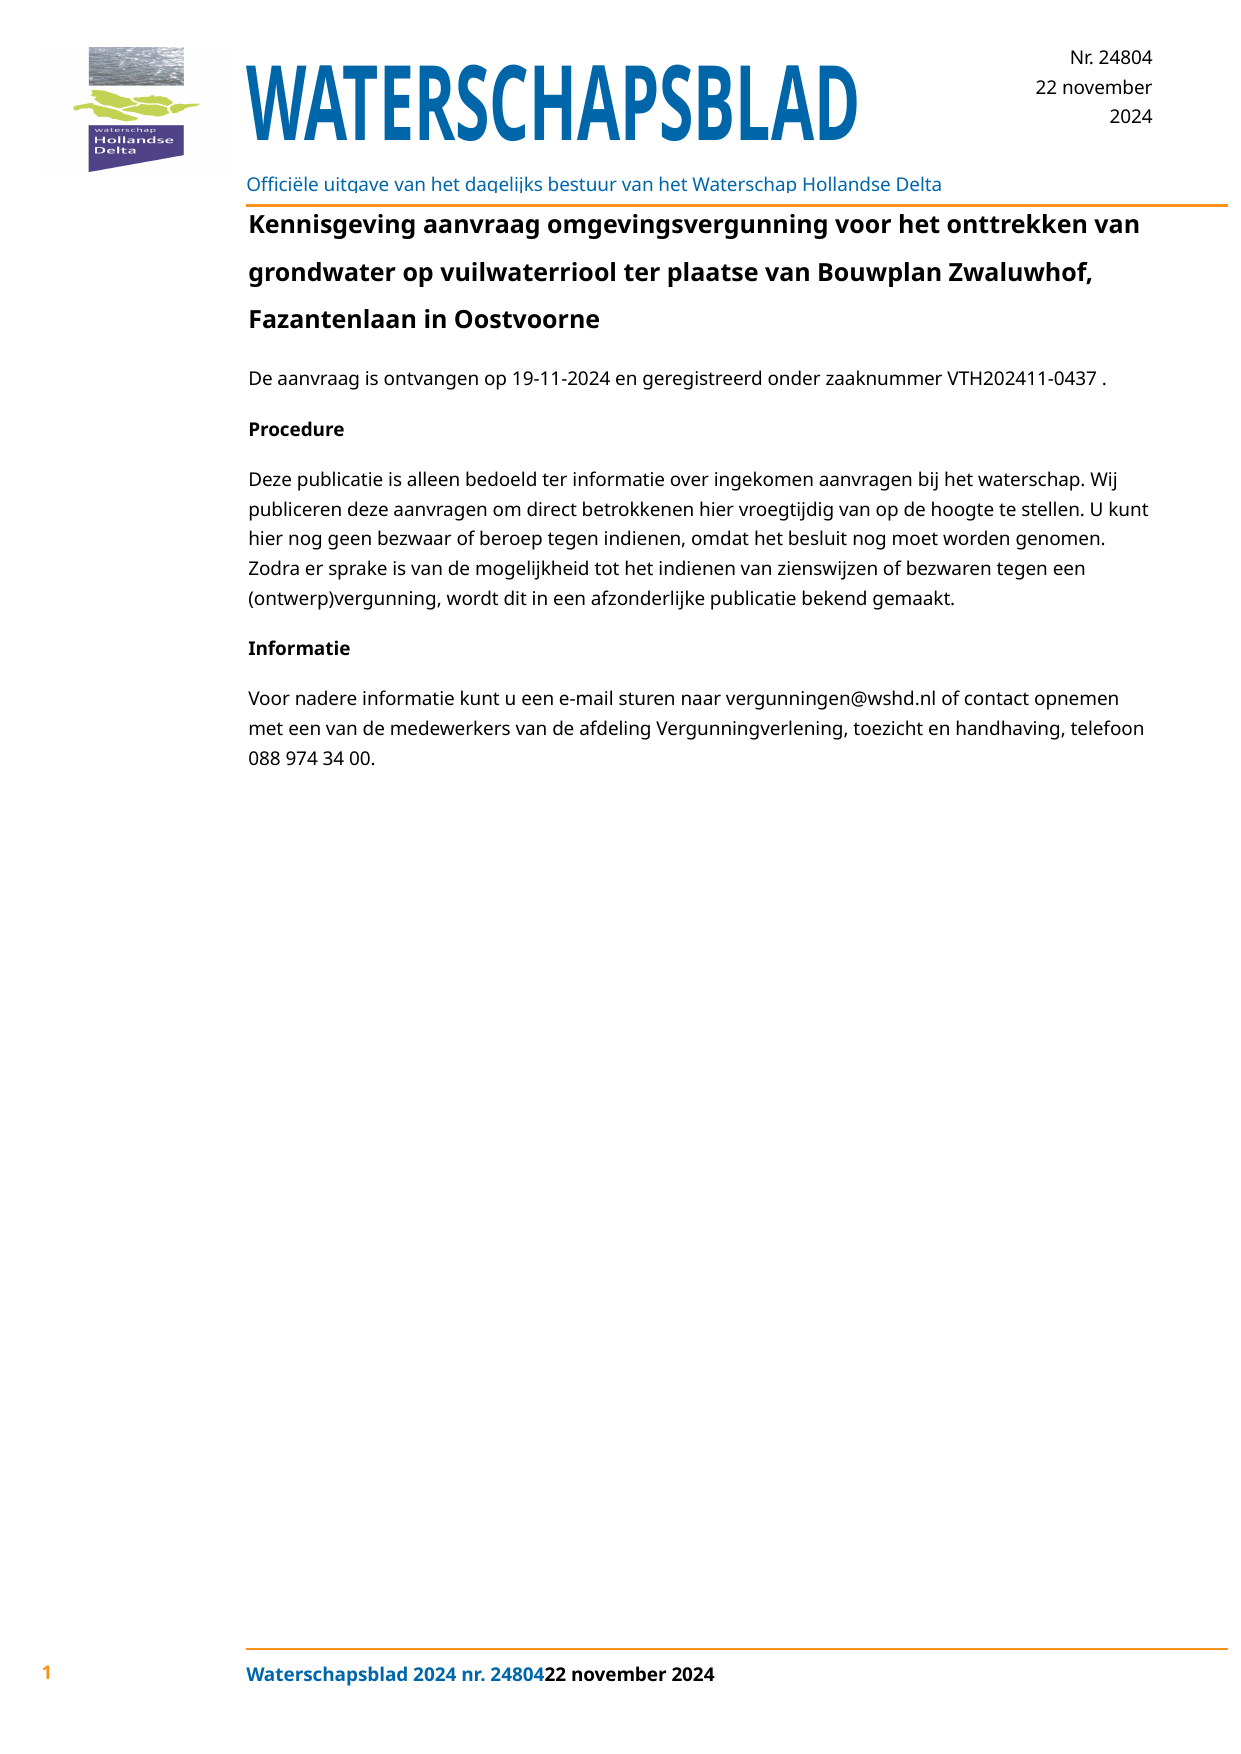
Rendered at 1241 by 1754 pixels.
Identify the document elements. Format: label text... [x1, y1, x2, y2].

text Procedure [248, 416, 1152, 442]
text Voor nadere informatie kunt u een e-mail sturen naar vergunningen@wshd.nl of contact opnemen met een van de medewerkers van de afdeling Vergunningverlening, toezicht en handhaving, telefoon 088 974 34 00. [248, 686, 1152, 770]
text Deze publicatie is alleen bedoeld ter informatie over ingekomen aanvragen bij het waterschap. Wij publiceren deze aanvragen om direct betrokkenen hier vroegtijdig van op de hoogte te stellen. U kunt hier nog geen bezwaar of beroep tegen indienen, omdat het besluit nog moet worden genomen. Zodra er sprake is van de mogelijkheid tot het indienen van zienswijzen of bezwaren tegen een (ontwerp)vergunning, wordt dit in een afzonderlijke publicatie bekend gemaakt. [248, 466, 1152, 610]
text De aanvraag is ontvangen op 19-11-2024 en geregistreerd onder zaaknummer VTH202411-0437 . [248, 366, 1152, 391]
picture [41, 47, 231, 172]
text Informatie [248, 635, 1152, 661]
text Kennisgeving aanvraag omgevingsvergunning voor het onttrekken van grondwater op vuilwaterriool ter plaatse van Bouwplan Zwaluwhof, Fazantenlaan in Oostvoorne [248, 207, 1152, 336]
